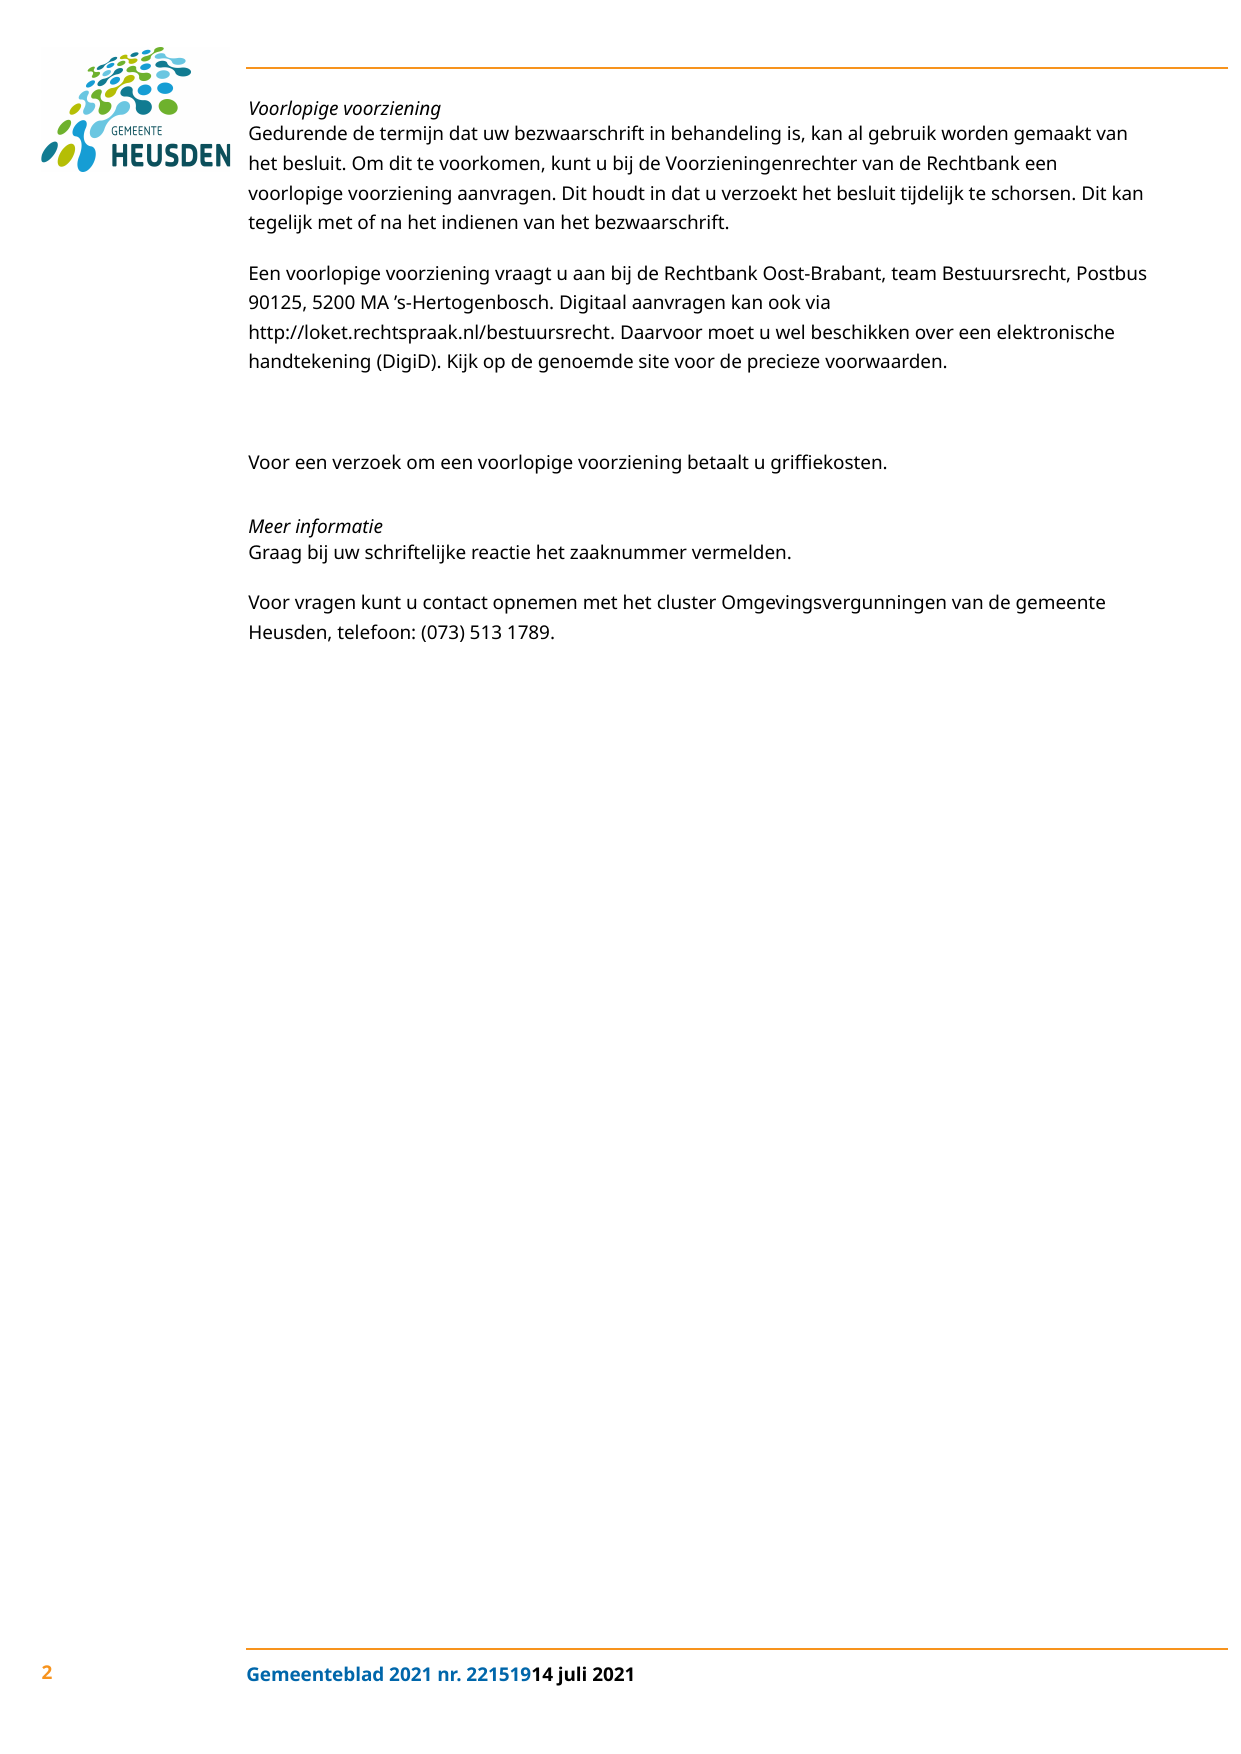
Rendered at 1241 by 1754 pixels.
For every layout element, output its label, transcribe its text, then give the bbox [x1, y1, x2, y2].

text Graag bij uw schriftelijke reactie het zaaknummer vermelden. [248, 539, 1152, 565]
text Voorlopige voorziening [248, 95, 1152, 121]
text Voor een verzoek om een voorlopige voorziening betaalt u griffiekosten. [248, 449, 1152, 475]
text Meer informatie [248, 513, 1152, 539]
picture [41, 47, 231, 172]
text Voor vragen kunt u contact opnemen met het cluster Omgevingsvergunningen van de gemeente Heusden, telefoon: (073) 513 1789. [248, 589, 1152, 645]
text Een voorlopige voorziening vraagt u aan bij de Rechtbank Oost-Brabant, team Bestuursrecht, Postbus 90125, 5200 MA ’s-Hertogenbosch. Digitaal aanvragen kan ook via http://loket.rechtspraak.nl/bestuursrecht. Daarvoor moet u wel beschikken over een elektronische handtekening (DigiD). Kijk op de genoemde site voor de precieze voorwaarden. [248, 260, 1152, 374]
text Gedurende de termijn dat uw bezwaarschrift in behandeling is, kan al gebruik worden gemaakt van het besluit. Om dit te voorkomen, kunt u bij de Voorzieningenrechter van de Rechtbank een voorlopige voorziening aanvragen. Dit houdt in dat u verzoekt het besluit tijdelijk te schorsen. Dit kan tegelijk met of na het indienen van het bezwaarschrift. [248, 121, 1152, 235]
